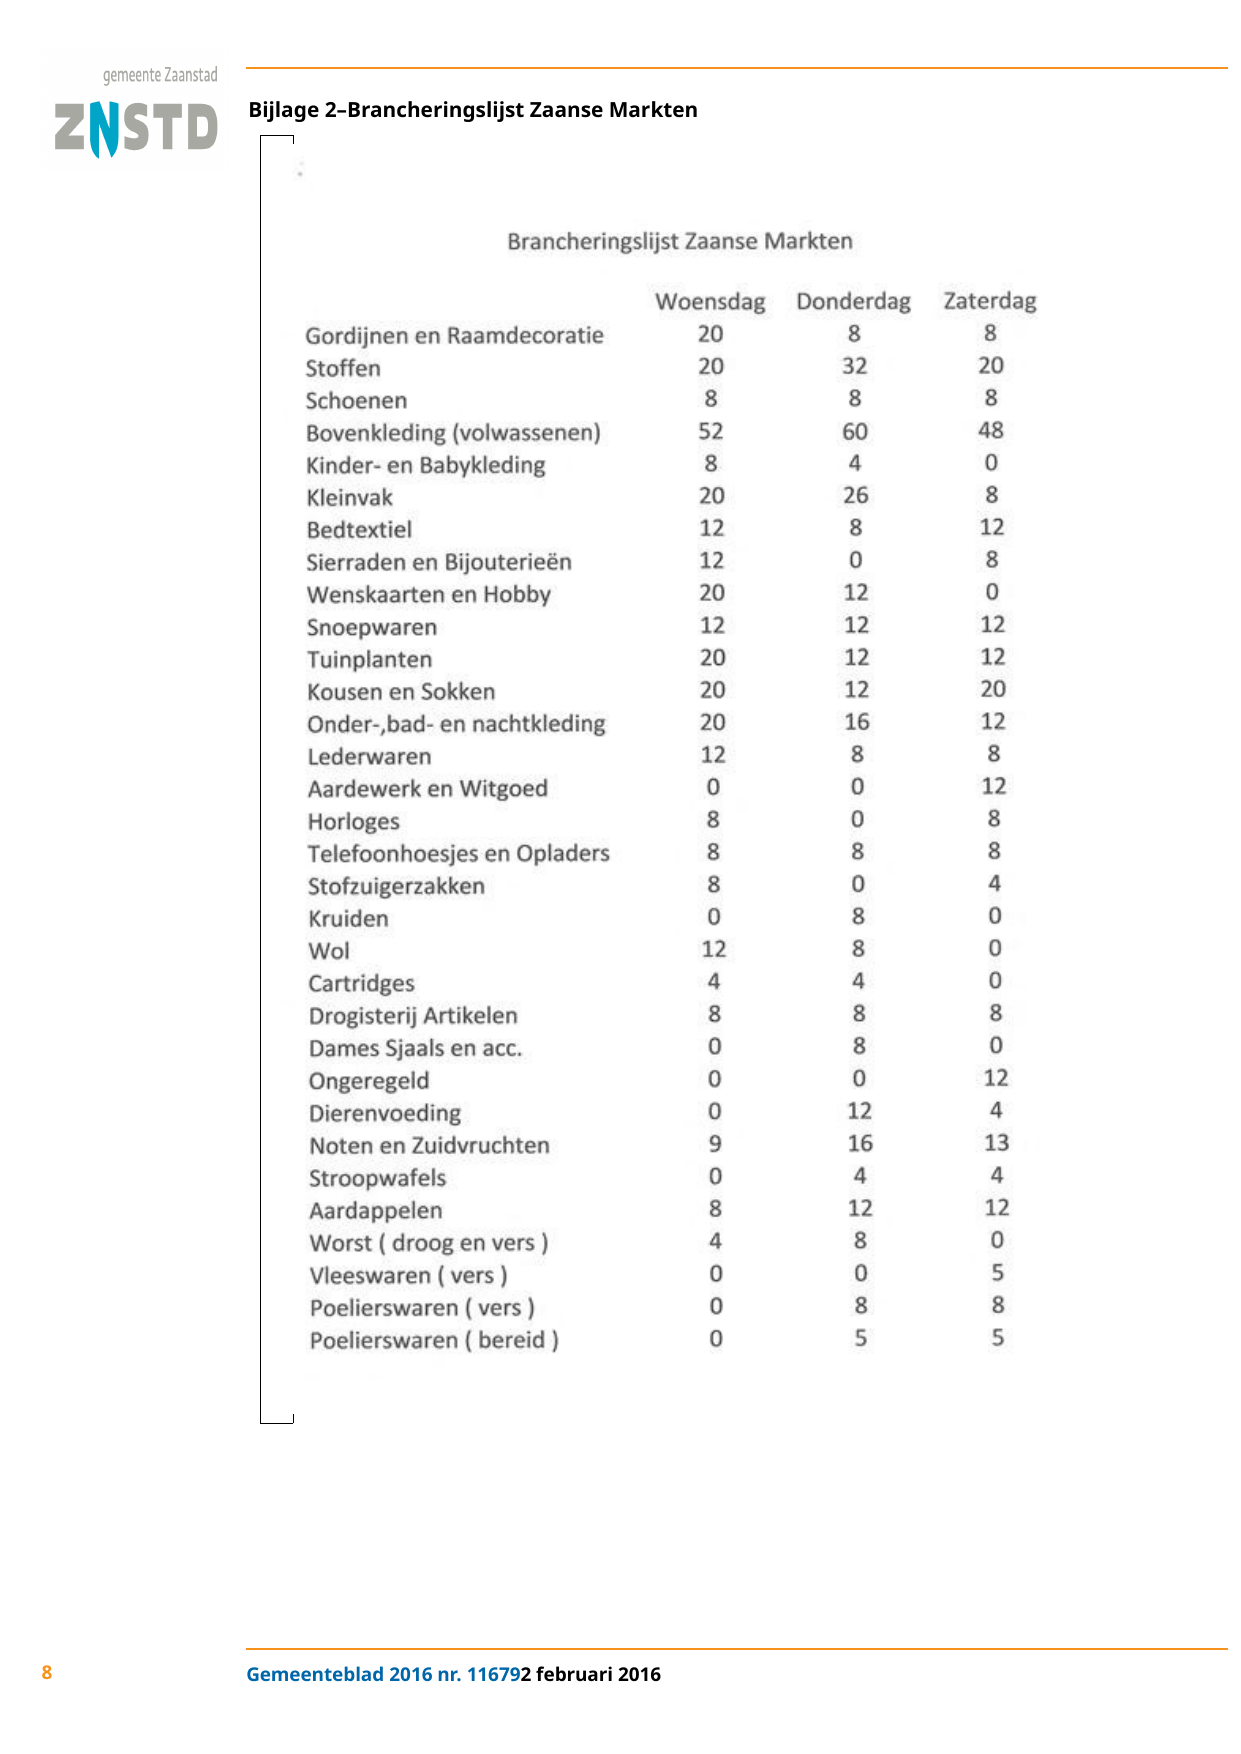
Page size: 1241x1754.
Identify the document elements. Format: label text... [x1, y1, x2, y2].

text Bijlage 2–Brancheringslijst Zaanse Markten [248, 95, 1152, 123]
picture [41, 47, 231, 172]
picture [268, 144, 1096, 1414]
